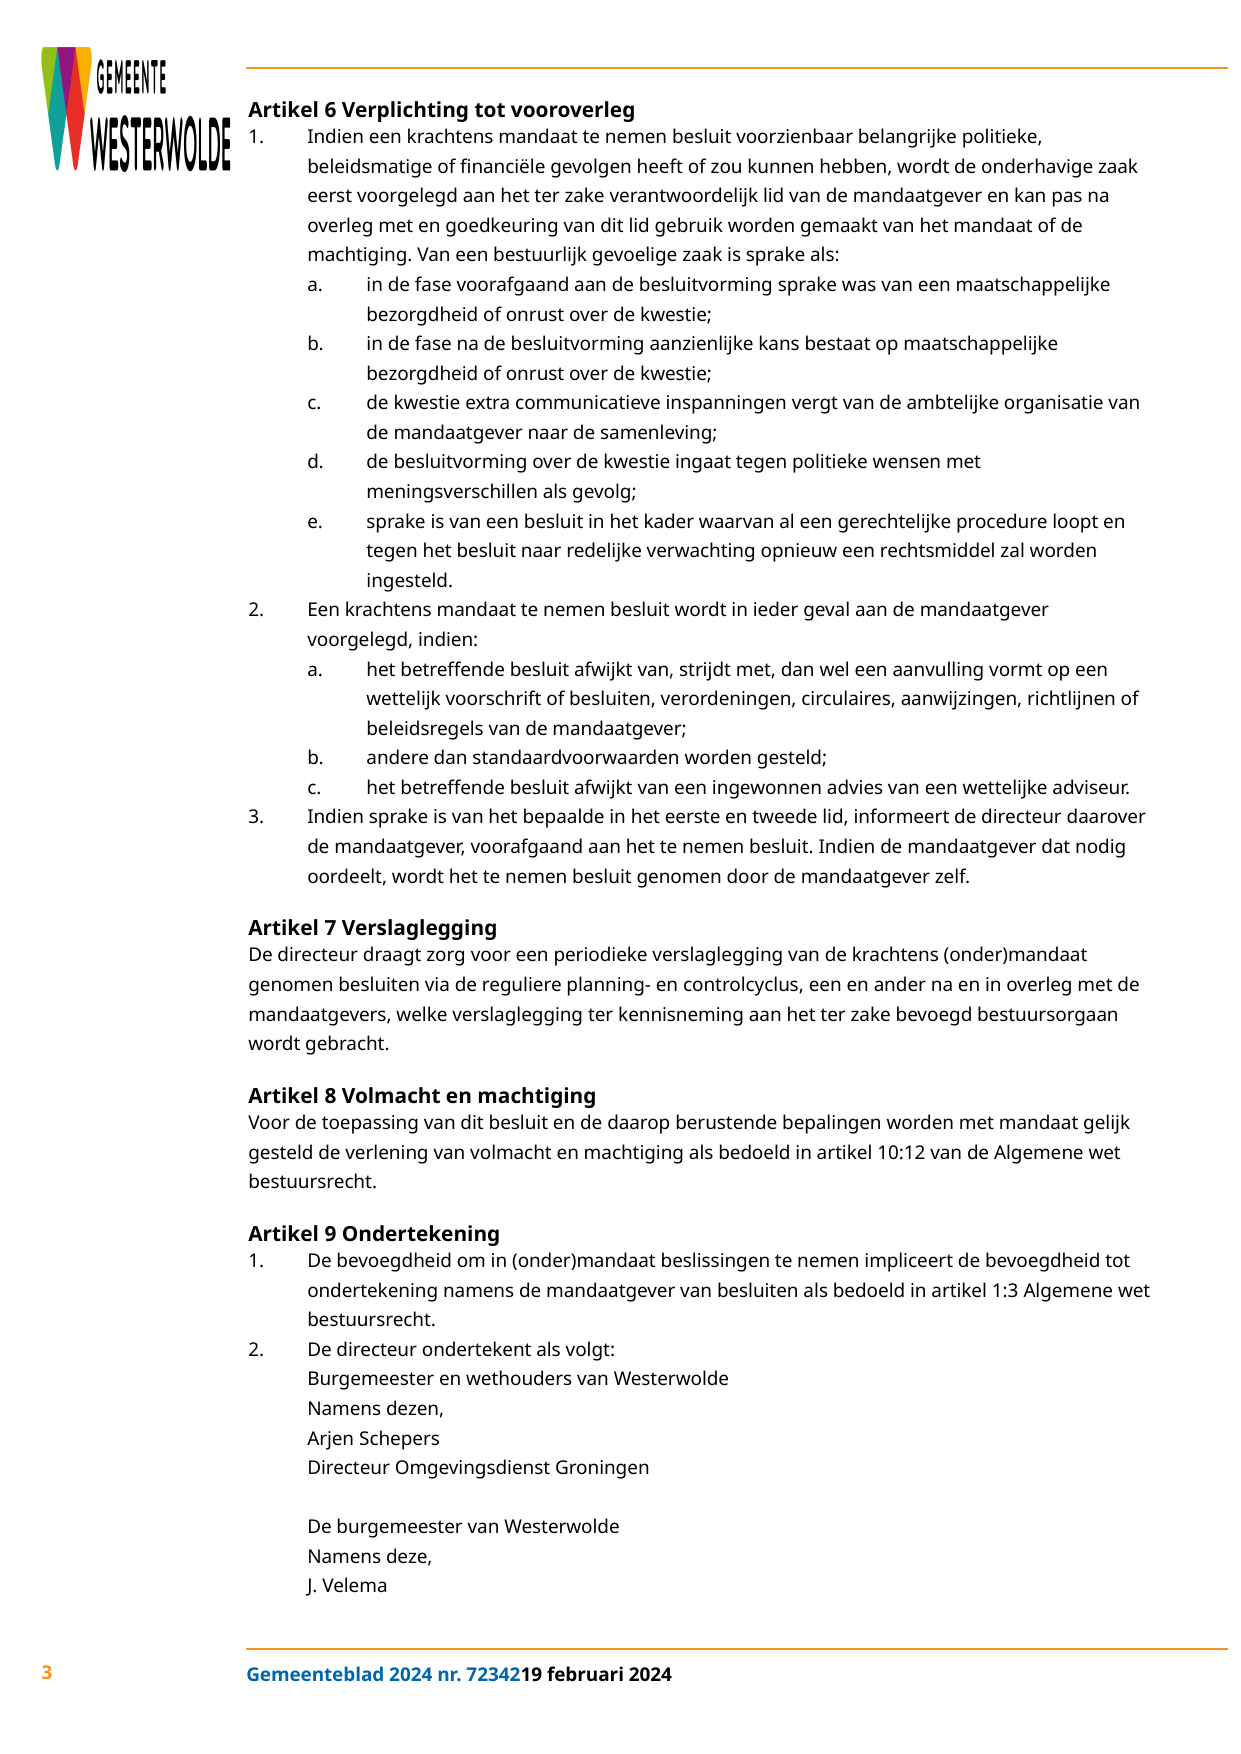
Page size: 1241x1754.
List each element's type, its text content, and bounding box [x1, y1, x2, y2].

list Namens dezen, [248, 1395, 1152, 1421]
list De burgemeester van Westerwolde [248, 1513, 1152, 1539]
list Namens deze, [248, 1543, 1152, 1569]
list Directeur Omgevingsdienst Groningen [248, 1454, 1152, 1480]
list andere dan standaardvoorwaarden worden gesteld; [307, 744, 1152, 770]
text Voor de toepassing van dit besluit en de daarop berustende bepalingen worden met mandaat gelijk gesteld de verlening van volmacht en machtiging als bedoeld in artikel 10:12 van de Algemene wet bestuursrecht. [248, 1109, 1152, 1194]
list in de fase na de besluitvorming aanzienlijke kans bestaat op maatschappelijke bezorgdheid of onrust over de kwestie; [307, 330, 1152, 386]
list het betreffende besluit afwijkt van een ingewonnen advies van een wettelijke adviseur. [307, 774, 1152, 800]
list Een krachtens mandaat te nemen besluit wordt in ieder geval aan de mandaatgever voorgelegd, indien: [248, 597, 1152, 652]
text Artikel 8 Volmacht en machtiging [248, 1081, 1152, 1109]
list sprake is van een besluit in het kader waarvan al een gerechtelijke procedure loopt en tegen het besluit naar redelijke verwachting opnieuw een rechtsmiddel zal worden ingesteld. [307, 508, 1152, 593]
text Artikel 7 Verslaglegging [248, 913, 1152, 942]
list De directeur ondertekent als volgt: [248, 1336, 1152, 1362]
list de kwestie extra communicatieve inspanningen vergt van de ambtelijke organisatie van de mandaatgever naar de samenleving; [307, 389, 1152, 445]
list J. Velema [248, 1573, 1152, 1598]
list het betreffende besluit afwijkt van, strijdt met, dan wel een aanvulling vormt op een wettelijk voorschrift of besluiten, verordeningen, circulaires, aanwijzingen, richtlijnen of beleidsregels van de mandaatgever; [307, 656, 1152, 741]
list Arjen Schepers [248, 1425, 1152, 1451]
list De bevoegdheid om in (onder)mandaat beslissingen te nemen impliceert de bevoegdheid tot ondertekening namens de mandaatgever van besluiten als bedoeld in artikel 1:3 Algemene wet bestuursrecht. [248, 1247, 1152, 1332]
list in de fase voorafgaand aan de besluitvorming sprake was van een maatschappelijke bezorgdheid of onrust over de kwestie; [307, 271, 1152, 326]
list Indien een krachtens mandaat te nemen besluit voorzienbaar belangrijke politieke, beleidsmatige of financiële gevolgen heeft of zou kunnen hebben, wordt de onderhavige zaak eerst voorgelegd aan het ter zake verantwoordelijk lid van de mandaatgever en kan pas na overleg met en goedkeuring van dit lid gebruik worden gemaakt van het mandaat of de machtiging. Van een bestuurlijk gevoelige zaak is sprake als: [248, 123, 1152, 267]
text De directeur draagt zorg voor een periodieke verslaglegging van de krachtens (onder)mandaat genomen besluiten via de reguliere planning- en controlcyclus, een en ander na en in overleg met de mandaatgevers, welke verslaglegging ter kennisneming aan het ter zake bevoegd bestuursorgaan wordt gebracht. [248, 942, 1152, 1056]
list de besluitvorming over de kwestie ingaat tegen politieke wensen met meningsverschillen als gevolg; [307, 449, 1152, 504]
list Burgemeester en wethouders van Westerwolde [248, 1366, 1152, 1391]
text Artikel 9 Ondertekening [248, 1219, 1152, 1247]
picture [41, 47, 231, 172]
list Indien sprake is van het bepaalde in het eerste en tweede lid, informeert de directeur daarover de mandaatgever, voorafgaand aan het te nemen besluit. Indien de mandaatgever dat nodig oordeelt, wordt het te nemen besluit genomen door de mandaatgever zelf. [248, 804, 1152, 888]
text Artikel 6 Verplichting tot vooroverleg [248, 95, 1152, 123]
